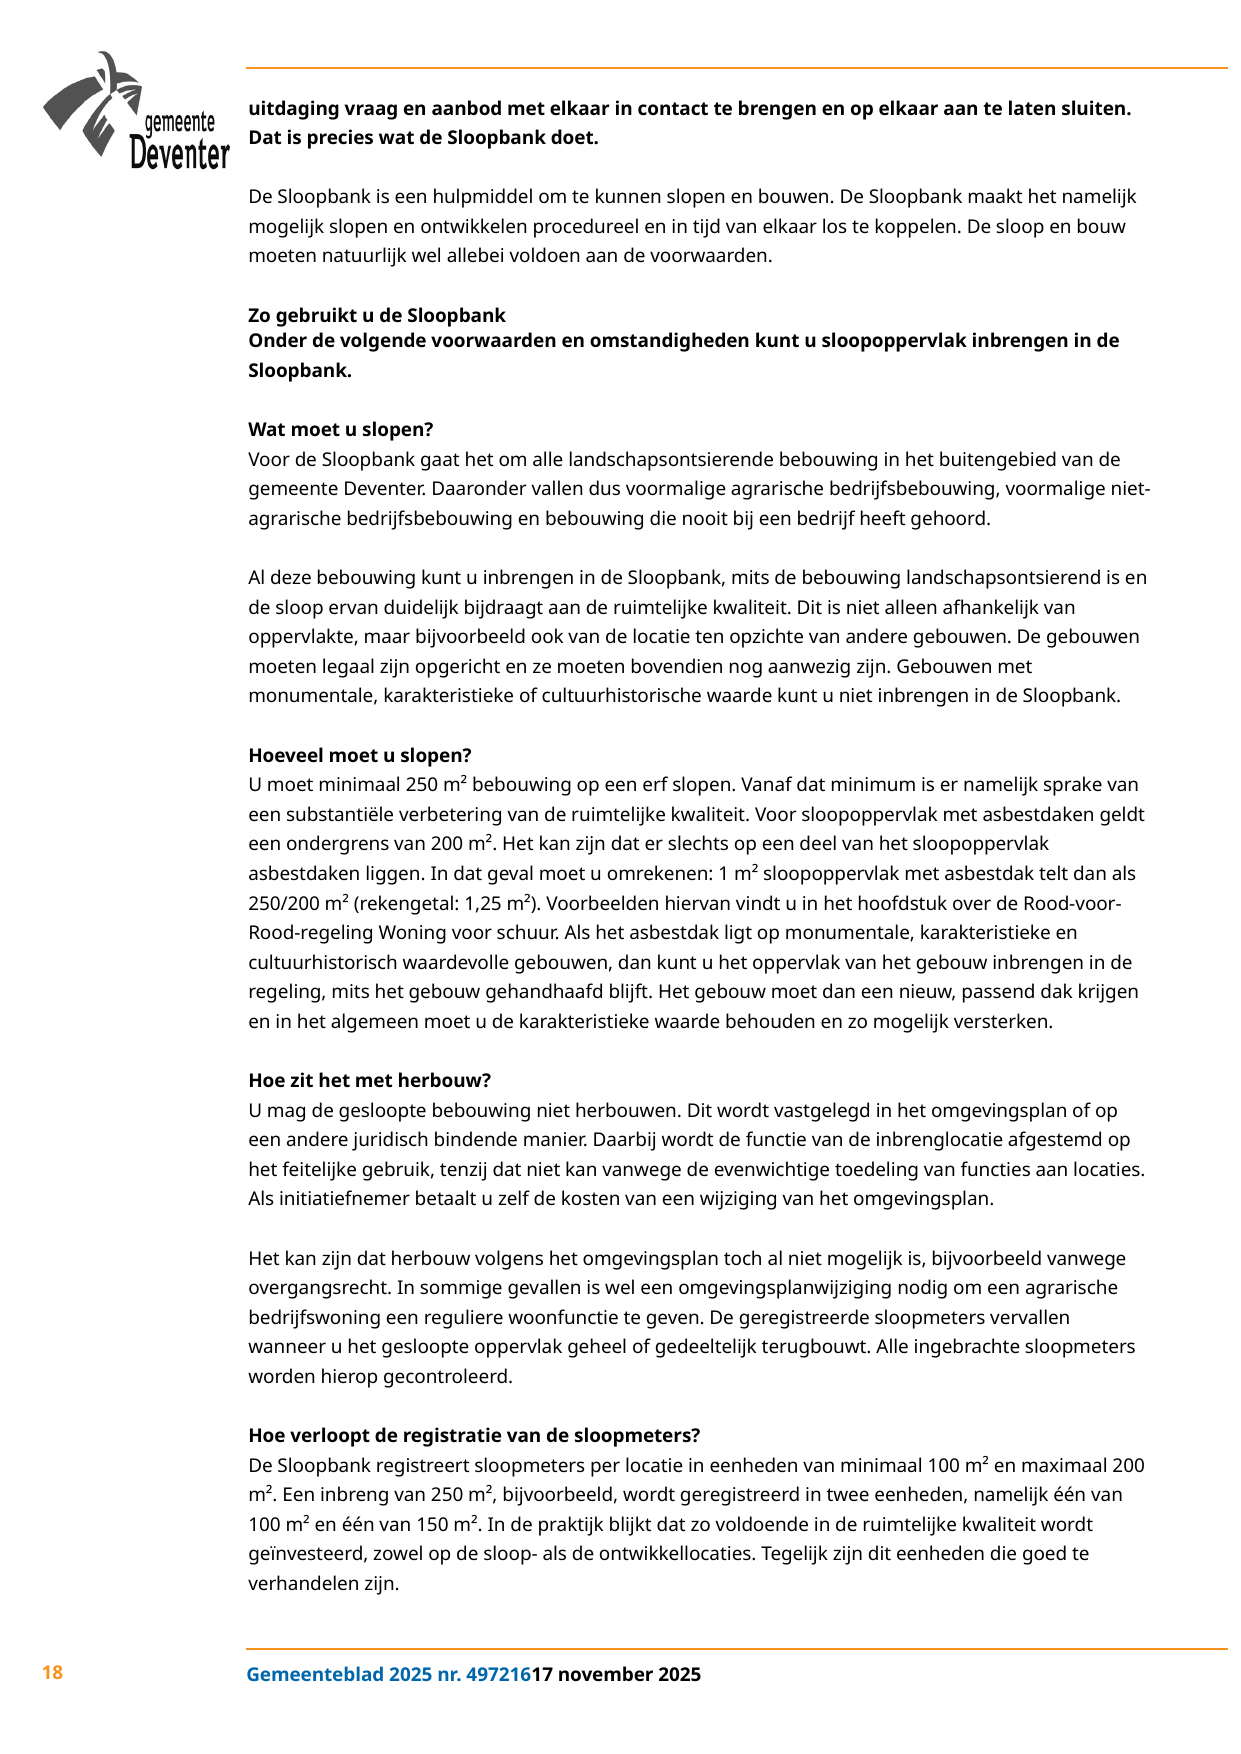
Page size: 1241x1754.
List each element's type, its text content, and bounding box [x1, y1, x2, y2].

picture [41, 47, 231, 172]
text Voor de Sloopbank gaat het om alle landschapsontsierende bebouwing in het buitengebied van de gemeente Deventer. Daaronder vallen dus voormalige agrarische bedrijfsbebouwing, voormalige niet-agrarische bedrijfsbebouwing en bebouwing die nooit bij een bedrijf heeft gehoord. [248, 446, 1152, 531]
text Het kan zijn dat herbouw volgens het omgevingsplan toch al niet mogelijk is, bijvoorbeeld vanwege overgangsrecht. In sommige gevallen is wel een omgevingsplanwijziging nodig om een agrarische bedrijfswoning een reguliere woonfunctie te geven. De geregistreerde sloopmeters vervallen wanneer u het gesloopte oppervlak geheel of gedeeltelijk terugbouwt. Alle ingebrachte sloopmeters worden hierop gecontroleerd. [248, 1245, 1152, 1389]
text De Sloopbank registreert sloopmeters per locatie in eenheden van minimaal 100 m² en maximaal 200 m². Een inbreng van 250 m², bijvoorbeeld, wordt geregistreerd in twee eenheden, namelijk één van 100 m² en één van 150 m². In de praktijk blijkt dat zo voldoende in de ruimtelijke kwaliteit wordt geïnvesteerd, zowel op de sloop- als de ontwikkellocaties. Tegelijk zijn dit eenheden die goed te verhandelen zijn. [248, 1452, 1152, 1596]
text De Sloopbank is een hulpmiddel om te kunnen slopen en bouwen. De Sloopbank maakt het namelijk mogelijk slopen en ontwikkelen procedureel en in tijd van elkaar los te koppelen. De sloop en bouw moeten natuurlijk wel allebei voldoen aan de voorwaarden. [248, 183, 1152, 268]
text Hoe verloopt de registratie van de sloopmeters? [248, 1422, 1152, 1448]
text Onder de volgende voorwaarden en omstandigheden kunt u sloopoppervlak inbrengen in de Sloopbank. [248, 328, 1152, 383]
text Hoeveel moet u slopen? [248, 742, 1152, 767]
text Al deze bebouwing kunt u inbrengen in de Sloopbank, mits de bebouwing landschapsontsierend is en de sloop ervan duidelijk bijdraagt aan de ruimtelijke kwaliteit. Dit is niet alleen afhankelijk van oppervlakte, maar bijvoorbeeld ook van de locatie ten opzichte van andere gebouwen. De gebouwen moeten legaal zijn opgericht en ze moeten bovendien nog aanwezig zijn. Gebouwen met monumentale, karakteristieke of cultuurhistorische waarde kunt u niet inbrengen in de Sloopbank. [248, 564, 1152, 708]
text U moet minimaal 250 m² bebouwing op een erf slopen. Vanaf dat minimum is er namelijk sprake van een substantiële verbetering van de ruimtelijke kwaliteit. Voor sloopoppervlak met asbestdaken geldt een ondergrens van 200 m². Het kan zijn dat er slechts op een deel van het sloopoppervlak asbestdaken liggen. In dat geval moet u omrekenen: 1 m² sloopoppervlak met asbestdak telt dan als 250/200 m² (rekengetal: 1,25 m²). Voorbeelden hiervan vindt u in het hoofdstuk over de Rood-voor-Rood-regeling Woning voor schuur. Als het asbestdak ligt op monumentale, karakteristieke en cultuurhistorisch waardevolle gebouwen, dan kunt u het oppervlak van het gebouw inbrengen in de regeling, mits het gebouw gehandhaafd blijft. Het gebouw moet dan een nieuw, passend dak krijgen en in het algemeen moet u de karakteristieke waarde behouden en zo mogelijk versterken. [248, 771, 1152, 1034]
text uitdaging vraag en aanbod met elkaar in contact te brengen en op elkaar aan te laten sluiten. Dat is precies wat de Sloopbank doet. [248, 95, 1152, 150]
text U mag de gesloopte bebouwing niet herbouwen. Dit wordt vastgelegd in het omgevingsplan of op een andere juridisch bindende manier. Daarbij wordt de functie van de inbrenglocatie afgestemd op het feitelijke gebruik, tenzij dat niet kan vanwege de evenwichtige toedeling van functies aan locaties. Als initiatiefnemer betaalt u zelf de kosten van een wijziging van het omgevingsplan. [248, 1097, 1152, 1211]
text Zo gebruikt u de Sloopbank [248, 302, 1152, 328]
text Hoe zit het met herbouw? [248, 1067, 1152, 1093]
text Wat moet u slopen? [248, 416, 1152, 442]
